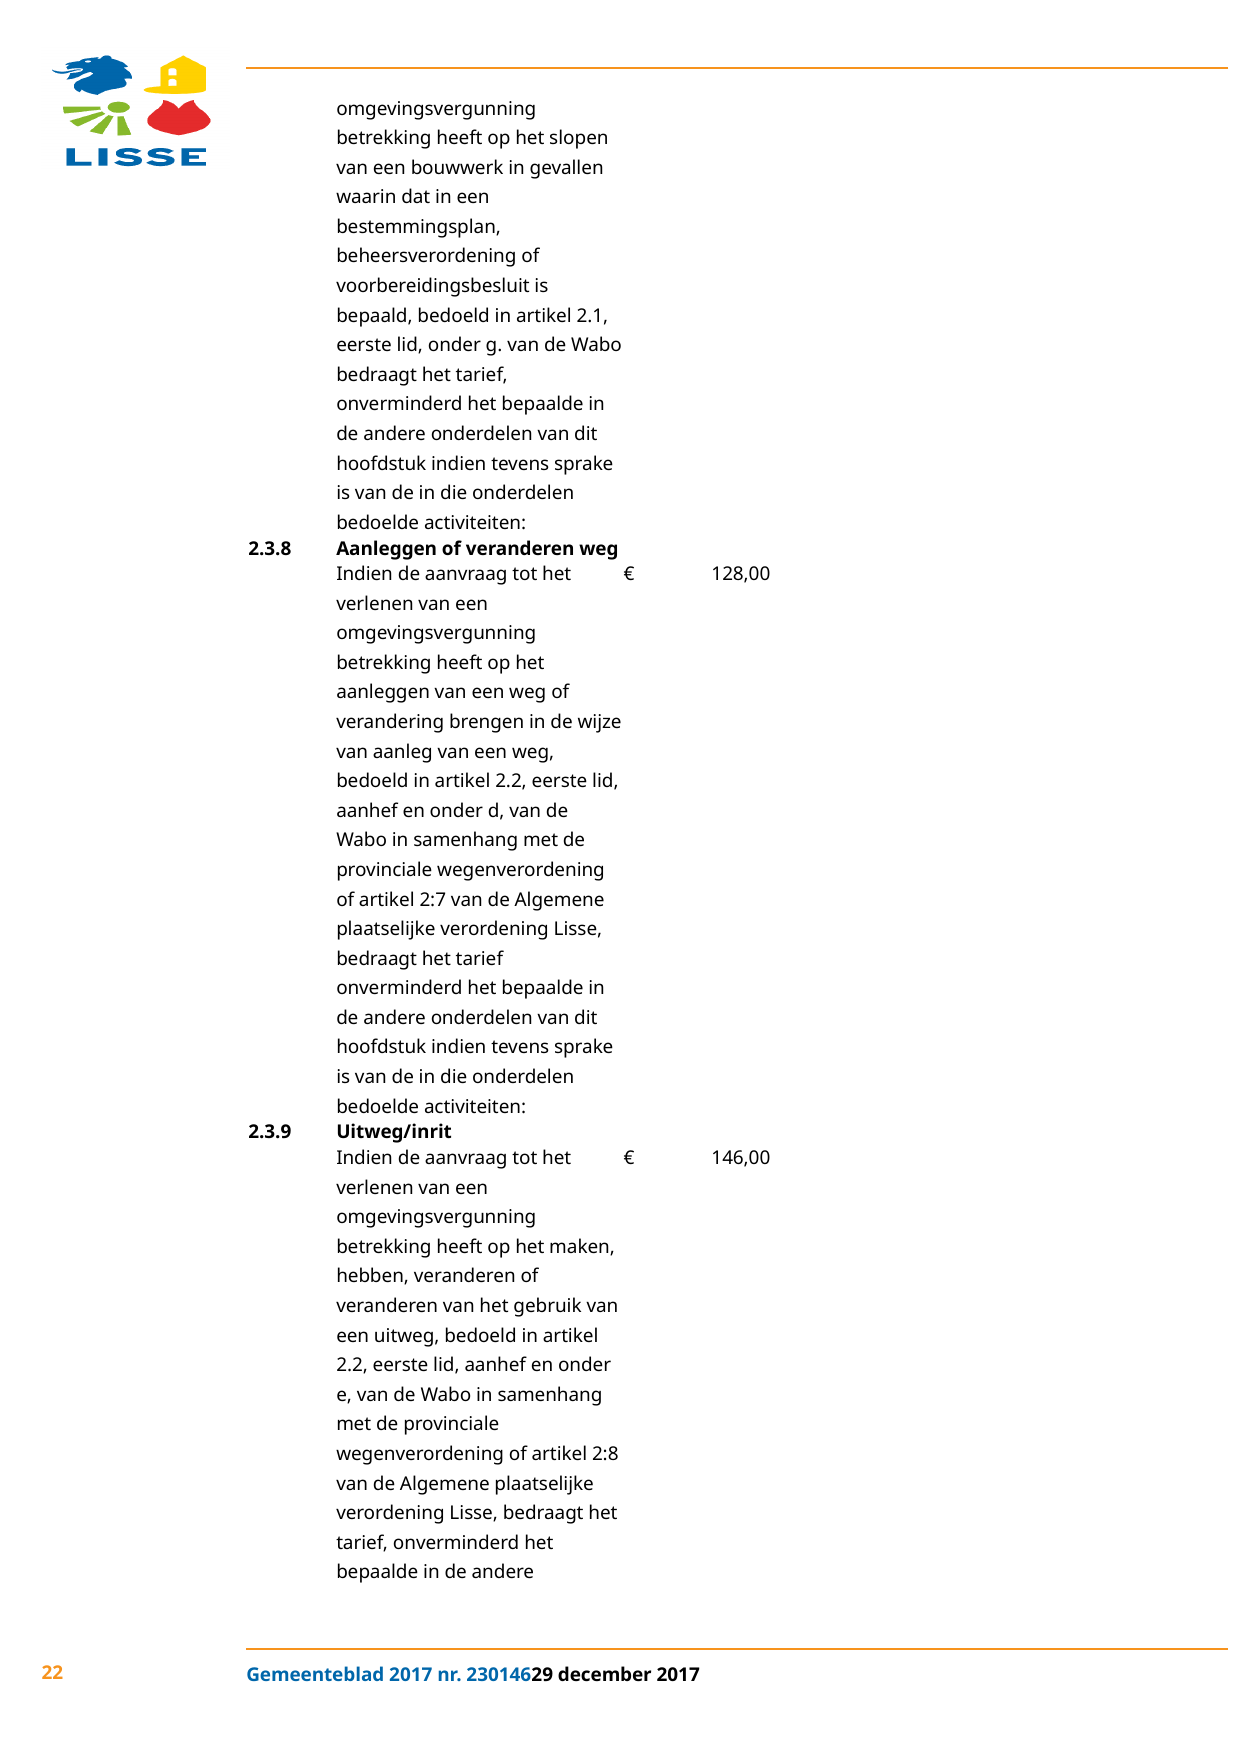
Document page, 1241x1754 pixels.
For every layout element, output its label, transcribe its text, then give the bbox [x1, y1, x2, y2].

table_cell [711, 1119, 799, 1144]
table_cell 2.3.9 [248, 1119, 336, 1144]
table_cell [623, 1119, 711, 1144]
table_cell 128,00 [711, 560, 799, 1119]
table_cell Uitweg/inrit [336, 1119, 623, 1144]
table_cell omgevingsvergunning betrekking heeft op het slopen van een bouwwerk in gevallen waarin dat in een bestemmingsplan, beheersverordening of voorbereidingsbesluit is bepaald, bedoeld in artikel 2.1, eerste lid, onder g. van de Wabo bedraagt het tarief, onverminderd het bepaalde in de andere onderdelen van dit hoofdstuk indien tevens sprake is van de in die onderdelen bedoelde activiteiten: [336, 95, 623, 535]
table_cell [248, 95, 336, 535]
table_cell [623, 95, 711, 535]
table_cell 2.3.8 [248, 535, 336, 560]
table_cell [711, 535, 799, 560]
table_cell Indien de aanvraag tot het verlenen van een omgevingsvergunning betrekking heeft op het aanleggen van een weg of verandering brengen in de wijze van aanleg van een weg, bedoeld in artikel 2.2, eerste lid, aanhef en onder d, van de Wabo in samenhang met de provinciale wegenverordening of artikel 2:7 van de Algemene plaatselijke verordening Lisse, bedraagt het tarief onverminderd het bepaalde in de andere onderdelen van dit hoofdstuk indien tevens sprake is van de in die onderdelen bedoelde activiteiten: [336, 560, 623, 1119]
table_cell [711, 95, 799, 535]
picture [41, 47, 231, 172]
table_cell Aanleggen of veranderen weg [336, 535, 623, 560]
table_cell Indien de aanvraag tot het verlenen van een omgevingsvergunning betrekking heeft op het maken, hebben, veranderen of veranderen van het gebruik van een uitweg, bedoeld in artikel 2.2, eerste lid, aanhef en onder e, van de Wabo in samenhang met de provinciale wegenverordening of artikel 2:8 van de Algemene plaatselijke verordening Lisse, bedraagt het tarief, onverminderd het bepaalde in de andere [336, 1144, 623, 1584]
table_cell € [623, 560, 711, 1119]
table_cell [248, 560, 336, 1119]
table_cell [248, 1144, 336, 1584]
table_cell [623, 535, 711, 560]
table_cell 146,00 [711, 1144, 799, 1584]
table_cell € [623, 1144, 711, 1584]
